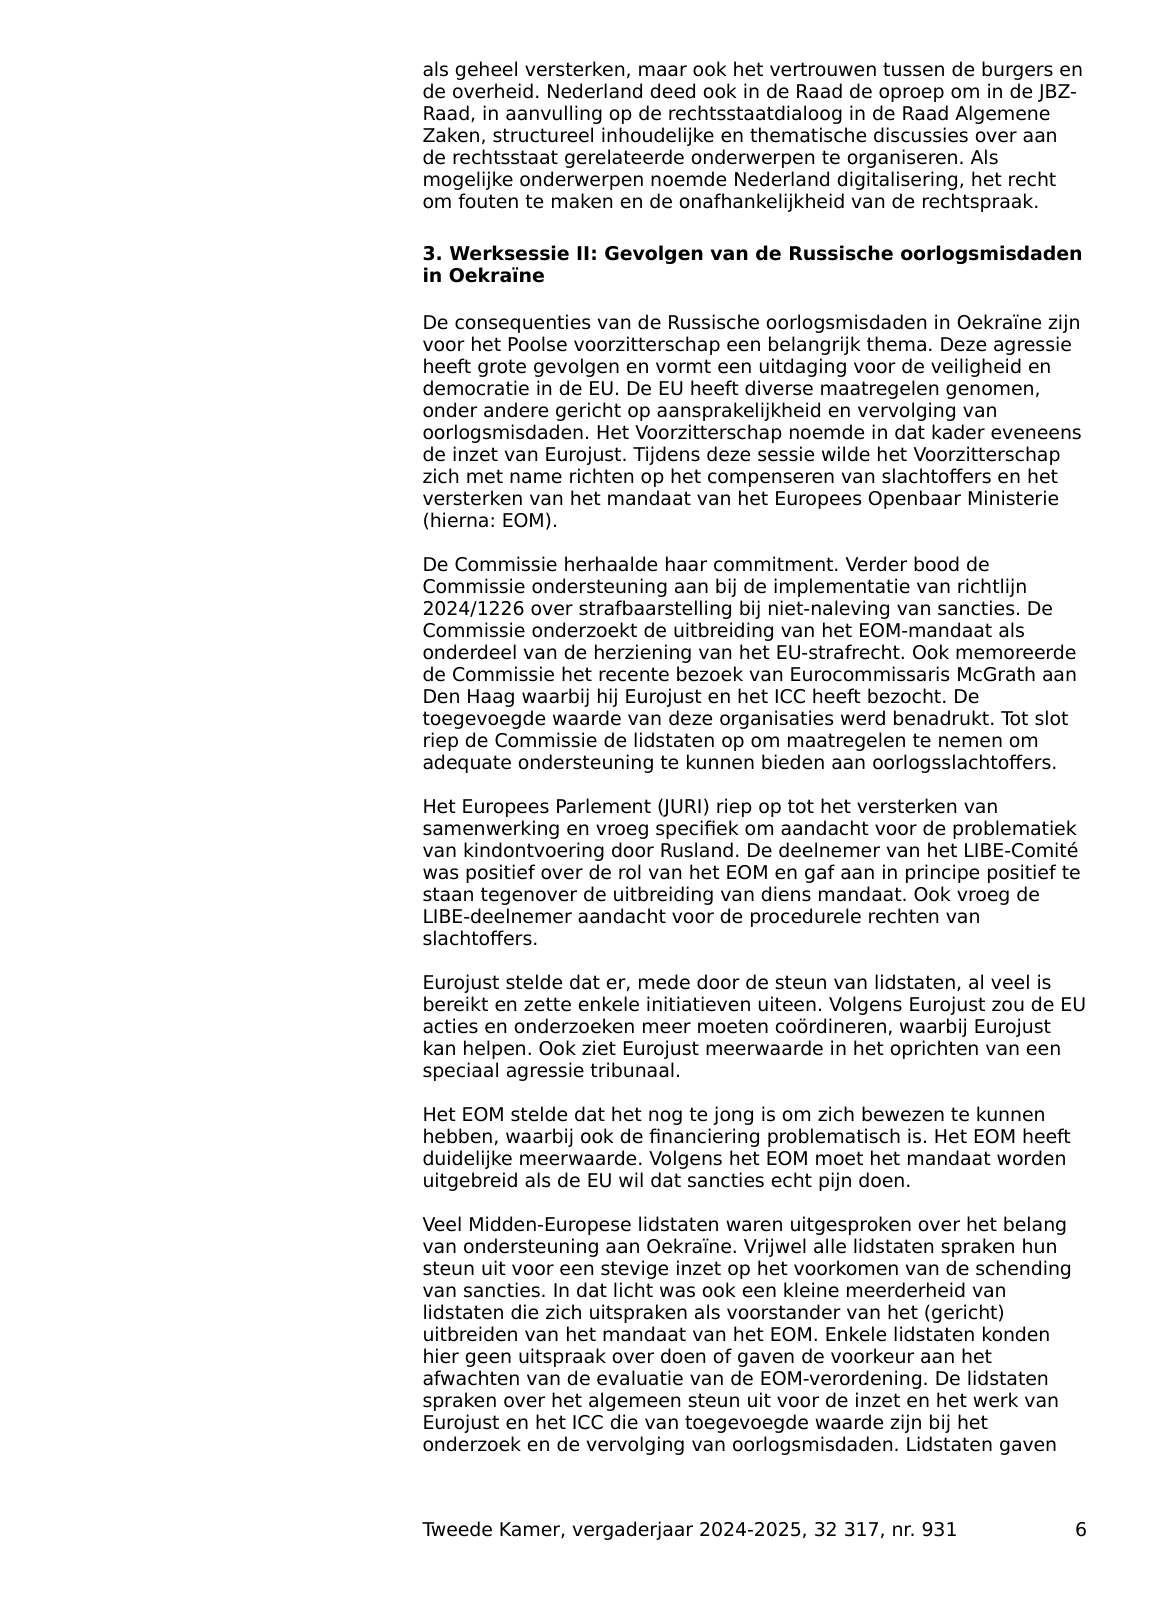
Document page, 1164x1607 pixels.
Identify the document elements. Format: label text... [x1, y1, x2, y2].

text Het EOM stelde dat het nog te jong is om zich bewezen te kunnen hebben, waarbij ook de financiering problematisch is. Het EOM heeft duidelijke meerwaarde. Volgens het EOM moet het mandaat worden uitgebreid als de EU wil dat sancties echt pijn doen. [422, 1104, 1087, 1192]
text als geheel versterken, maar ook het vertrouwen tussen de burgers en de overheid. Nederland deed ook in de Raad de oproep om in de JBZ-Raad, in aanvulling op de rechtsstaatdialoog in de Raad Algemene Zaken, structureel inhoudelijke en thematische discussies over aan de rechtsstaat gerelateerde onderwerpen te organiseren. Als mogelijke onderwerpen noemde Nederland digitalisering, het recht om fouten te maken en de onafhankelijkheid van de rechtspraak. [422, 59, 1087, 213]
text Het Europees Parlement (JURI) riep op tot het versterken van samenwerking en vroeg specifiek om aandacht voor de problematiek van kindontvoering door Rusland. De deelnemer van het LIBE-Comité was positief over de rol van het EOM en gaf aan in principe positief te staan tegenover de uitbreiding van diens mandaat. Ook vroeg de LIBE-deelnemer aandacht voor de procedurele rechten van slachtoffers. [422, 796, 1087, 950]
text De consequenties van de Russische oorlogsmisdaden in Oekraïne zijn voor het Poolse voorzitterschap een belangrijk thema. Deze agressie heeft grote gevolgen en vormt een uitdaging voor de veiligheid en democratie in de EU. De EU heeft diverse maatregelen genomen, onder andere gericht op aansprakelijkheid en vervolging van oorlogsmisdaden. Het Voorzitterschap noemde in dat kader eveneens de inzet van Eurojust. Tijdens deze sessie wilde het Voorzitterschap zich met name richten op het compenseren van slachtoffers en het versterken van het mandaat van het Europees Openbaar Ministerie (hierna: EOM). [422, 312, 1087, 532]
subtitle 3. Werksessie II: Gevolgen van de Russische oorlogsmisdaden in Oekraïne [422, 243, 1087, 287]
text Eurojust stelde dat er, mede door de steun van lidstaten, al veel is bereikt en zette enkele initiatieven uiteen. Volgens Eurojust zou de EU acties en onderzoeken meer moeten coördineren, waarbij Eurojust kan helpen. Ook ziet Eurojust meerwaarde in het oprichten van een speciaal agressie tribunaal. [422, 972, 1087, 1082]
text Veel Midden-Europese lidstaten waren uitgesproken over het belang van ondersteuning aan Oekraïne. Vrijwel alle lidstaten spraken hun steun uit voor een stevige inzet op het voorkomen van de schending van sancties. In dat licht was ook een kleine meerderheid van lidstaten die zich uitspraken als voorstander van het (gericht) uitbreiden van het mandaat van het EOM. Enkele lidstaten konden hier geen uitspraak over doen of gaven de voorkeur aan het afwachten van de evaluatie van de EOM-verordening. De lidstaten spraken over het algemeen steun uit voor de inzet en het werk van Eurojust en het ICC die van toegevoegde waarde zijn bij het onderzoek en de vervolging van oorlogsmisdaden. Lidstaten gaven [422, 1214, 1087, 1456]
text De Commissie herhaalde haar commitment. Verder bood de Commissie ondersteuning aan bij de implementatie van richtlijn 2024/1226 over strafbaarstelling bij niet-naleving van sancties. De Commissie onderzoekt de uitbreiding van het EOM-mandaat als onderdeel van de herziening van het EU-strafrecht. Ook memoreerde de Commissie het recente bezoek van Eurocommissaris McGrath aan Den Haag waarbij hij Eurojust en het ICC heeft bezocht. De toegevoegde waarde van deze organisaties werd benadrukt. Tot slot riep de Commissie de lidstaten op om maatregelen te nemen om adequate ondersteuning te kunnen bieden aan oorlogsslachtoffers. [422, 554, 1087, 774]
